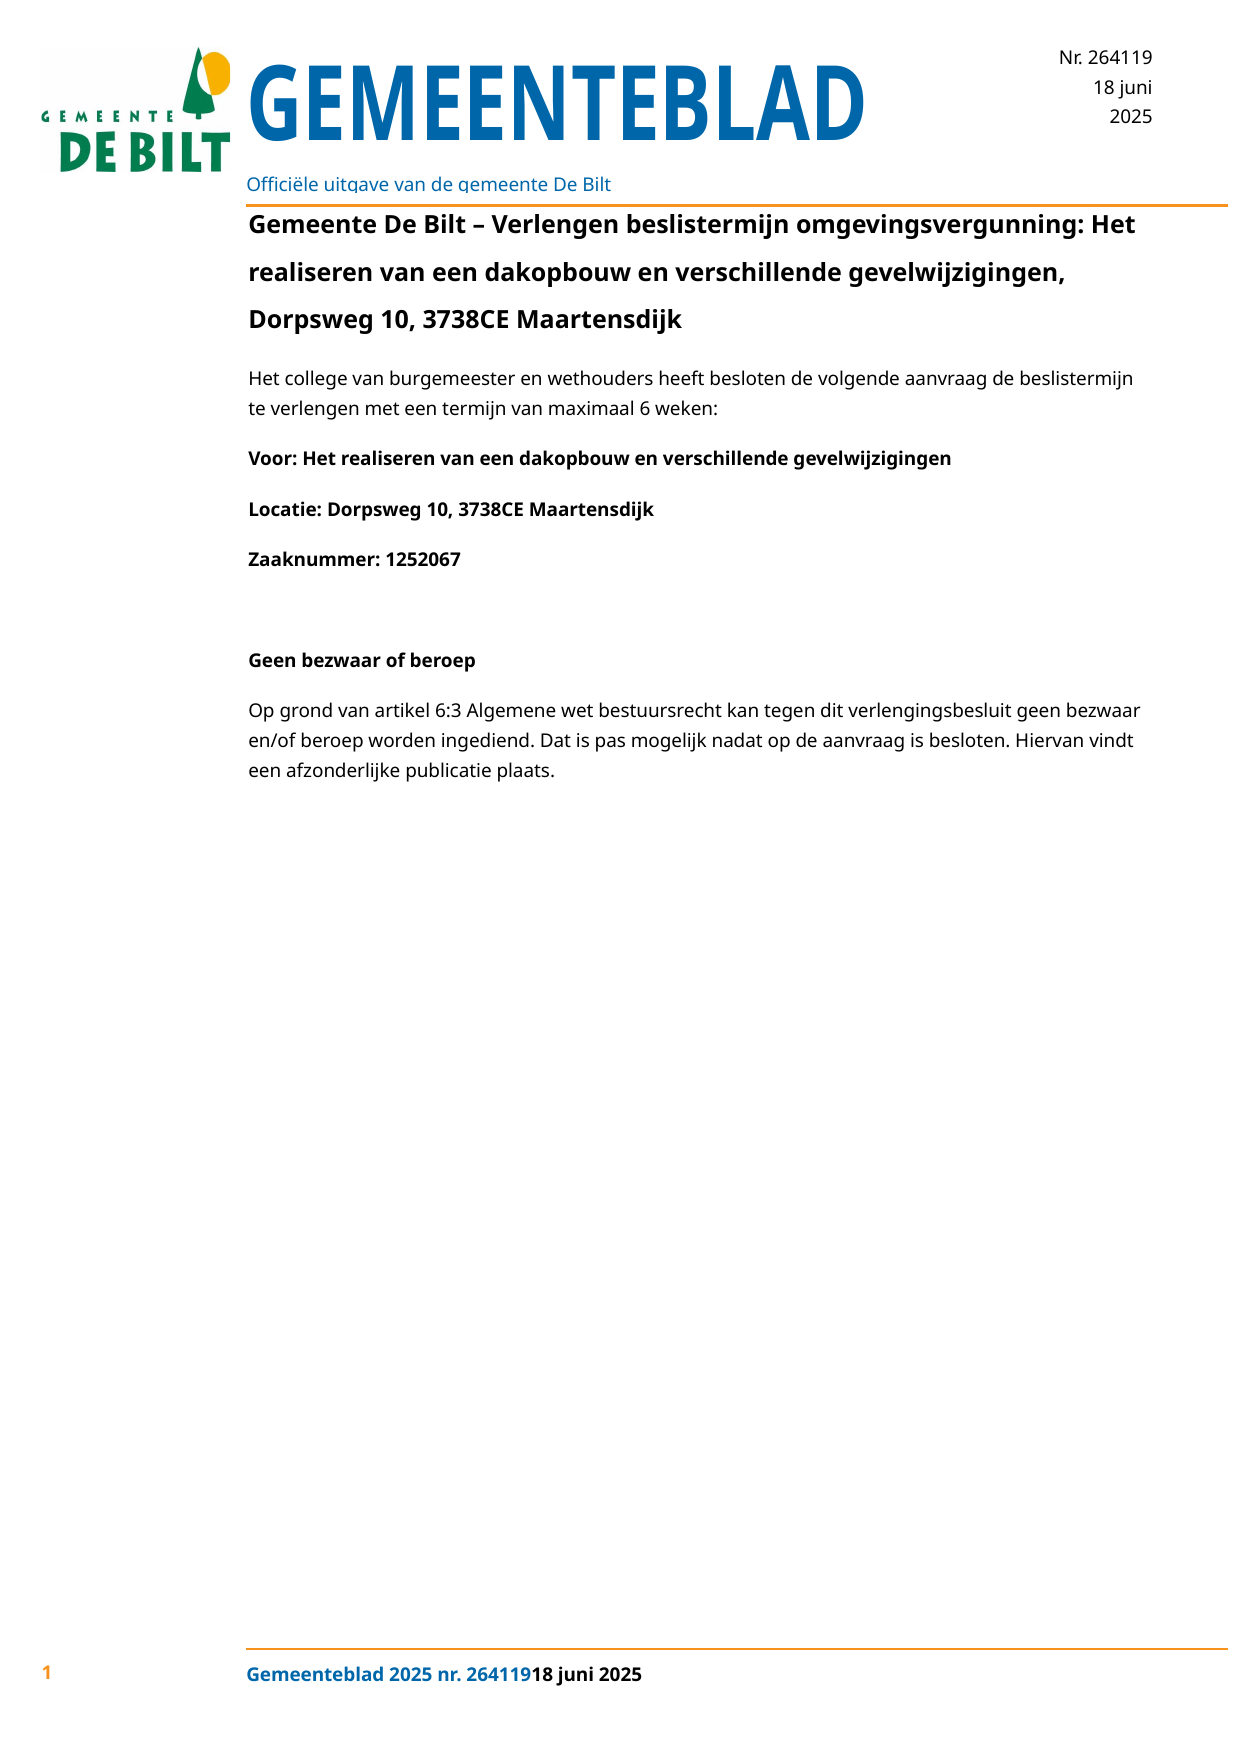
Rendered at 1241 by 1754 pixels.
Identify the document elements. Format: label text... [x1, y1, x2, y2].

text Voor: Het realiseren van een dakopbouw en verschillende gevelwijzigingen [248, 446, 1152, 471]
text Gemeente De Bilt – Verlengen beslistermijn omgevingsvergunning: Het realiseren van een dakopbouw en verschillende gevelwijzigingen, Dorpsweg 10, 3738CE Maartensdijk [248, 207, 1152, 336]
text Zaaknummer: 1252067 [248, 546, 1152, 572]
text Geen bezwaar of beroep [248, 647, 1152, 673]
picture [41, 47, 231, 172]
text Het college van burgemeester en wethouders heeft besloten de volgende aanvraag de beslistermijn te verlengen met een termijn van maximaal 6 weken: [248, 366, 1152, 421]
text Locatie: Dorpsweg 10, 3738CE Maartensdijk [248, 496, 1152, 522]
text Op grond van artikel 6:3 Algemene wet bestuursrecht kan tegen dit verlengingsbesluit geen bezwaar en/of beroep worden ingediend. Dat is pas mogelijk nadat op de aanvraag is besloten. Hiervan vindt een afzonderlijke publicatie plaats. [248, 698, 1152, 782]
